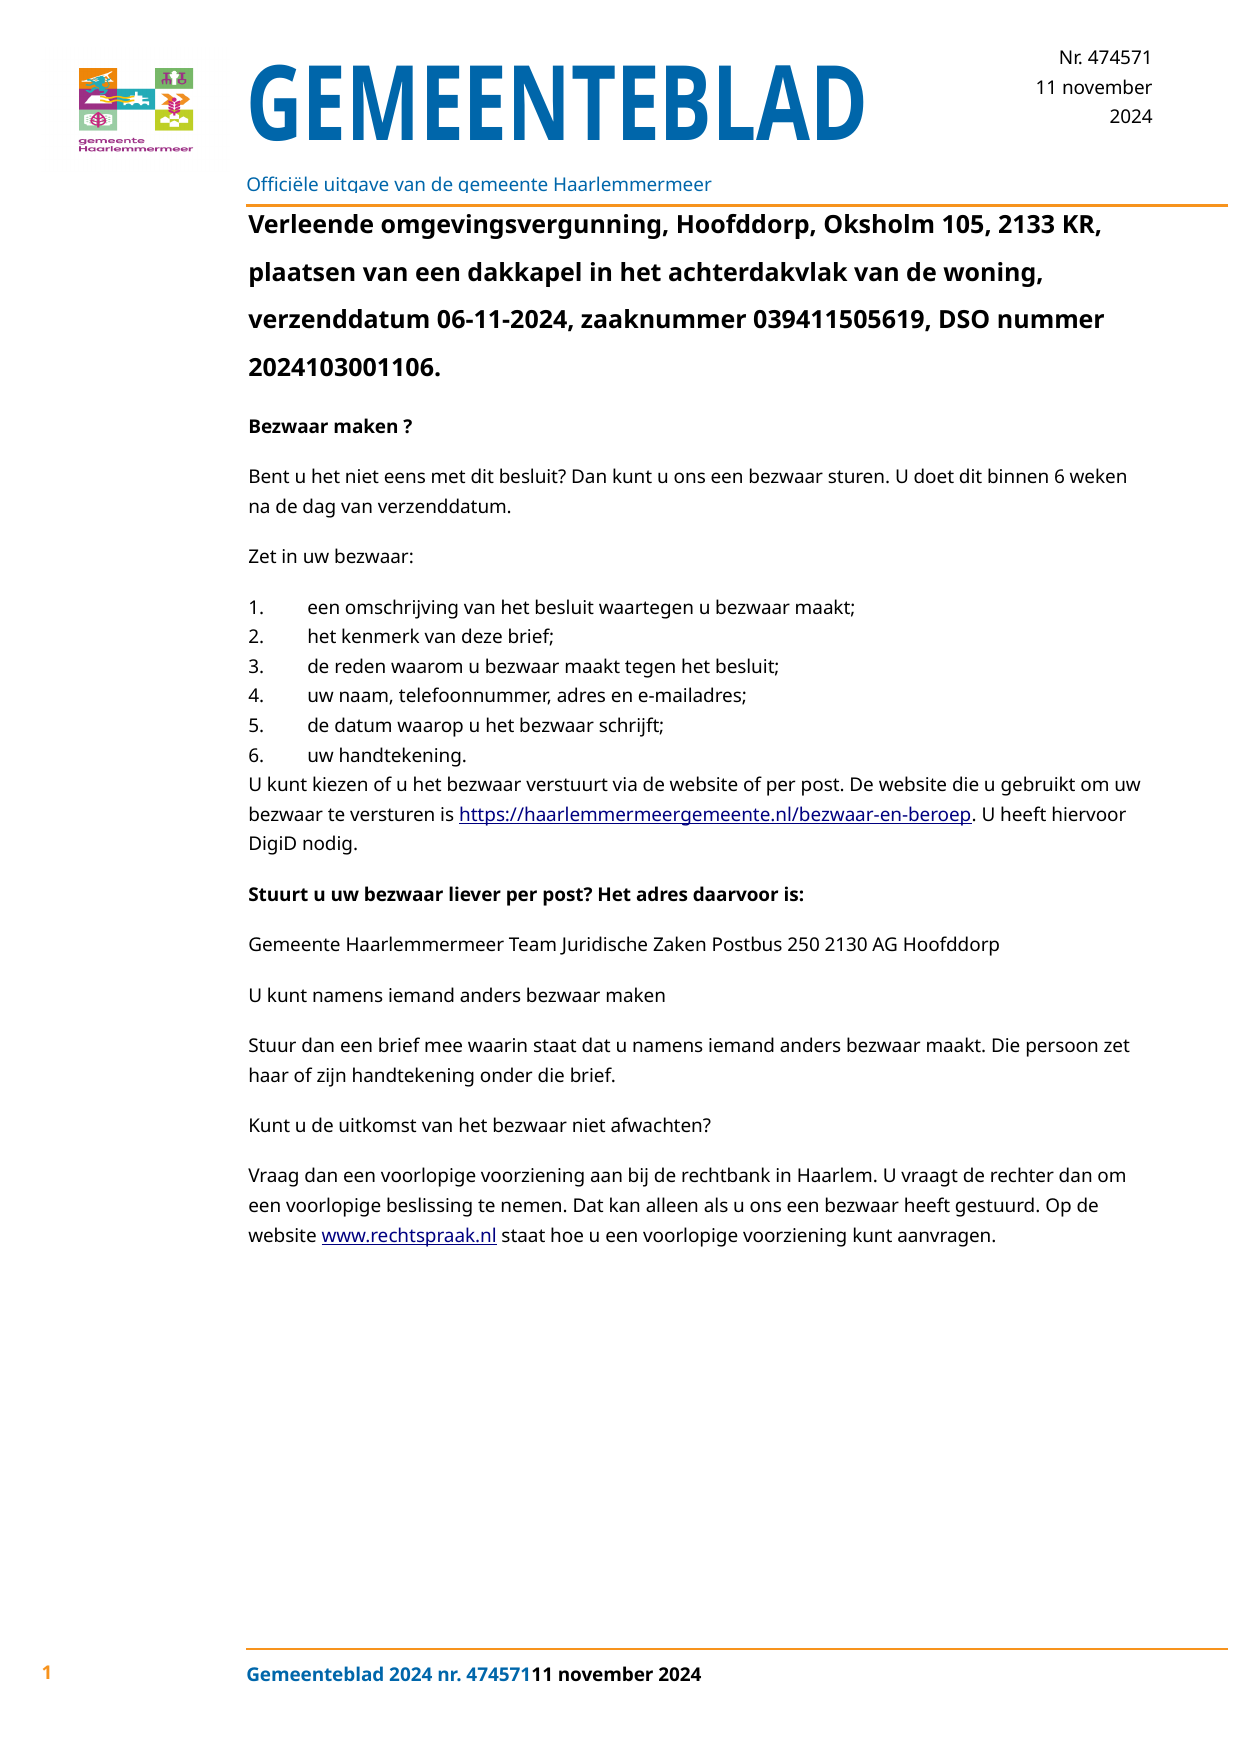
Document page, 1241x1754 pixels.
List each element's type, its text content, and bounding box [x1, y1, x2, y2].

text Zet in uw bezwaar: [248, 543, 1152, 569]
text Stuurt u uw bezwaar liever per post? Het adres daarvoor is: [248, 881, 1152, 907]
text Gemeente Haarlemmermeer Team Juridische Zaken Postbus 250 2130 AG Hoofddorp [248, 931, 1152, 957]
list een omschrijving van het besluit waartegen u bezwaar maakt; [248, 594, 1152, 620]
list uw naam, telefoonnummer, adres en e-mailadres; [248, 683, 1152, 708]
text Bezwaar maken ? [248, 413, 1152, 439]
list de datum waarop u het bezwaar schrijft; [248, 712, 1152, 738]
list uw handtekening. [248, 742, 1152, 768]
text U kunt kiezen of u het bezwaar verstuurt via de website of per post. De website die u gebruikt om uw bezwaar te versturen is https://haarlemmermeergemeente.nl/bezwaar-en-beroep. U heeft hiervoor DigiD nodig. [248, 771, 1152, 856]
text Kunt u de uitkomst van het bezwaar niet afwachten? [248, 1112, 1152, 1138]
picture [41, 47, 231, 172]
text Vraag dan een voorlopige voorziening aan bij de rechtbank in Haarlem. U vraagt de rechter dan om een voorlopige beslissing te nemen. Dat kan alleen als u ons een bezwaar heeft gestuurd. Op de website www.rechtspraak.nl staat hoe u een voorlopige voorziening kunt aanvragen. [248, 1163, 1152, 1248]
text Stuur dan een brief mee waarin staat dat u namens iemand anders bezwaar maakt. Die persoon zet haar of zijn handtekening onder die brief. [248, 1032, 1152, 1088]
list het kenmerk van deze brief; [248, 623, 1152, 649]
text U kunt namens iemand anders bezwaar maken [248, 982, 1152, 1008]
list de reden waarom u bezwaar maakt tegen het besluit; [248, 653, 1152, 679]
text Bent u het niet eens met dit besluit? Dan kunt u ons een bezwaar sturen. U doet dit binnen 6 weken na de dag van verzenddatum. [248, 463, 1152, 519]
text Verleende omgevingsvergunning, Hoofddorp, Oksholm 105, 2133 KR, plaatsen van een dakkapel in het achterdakvlak van de woning, verzenddatum 06-11-2024, zaaknummer 039411505619, DSO nummer 2024103001106. [248, 207, 1152, 384]
